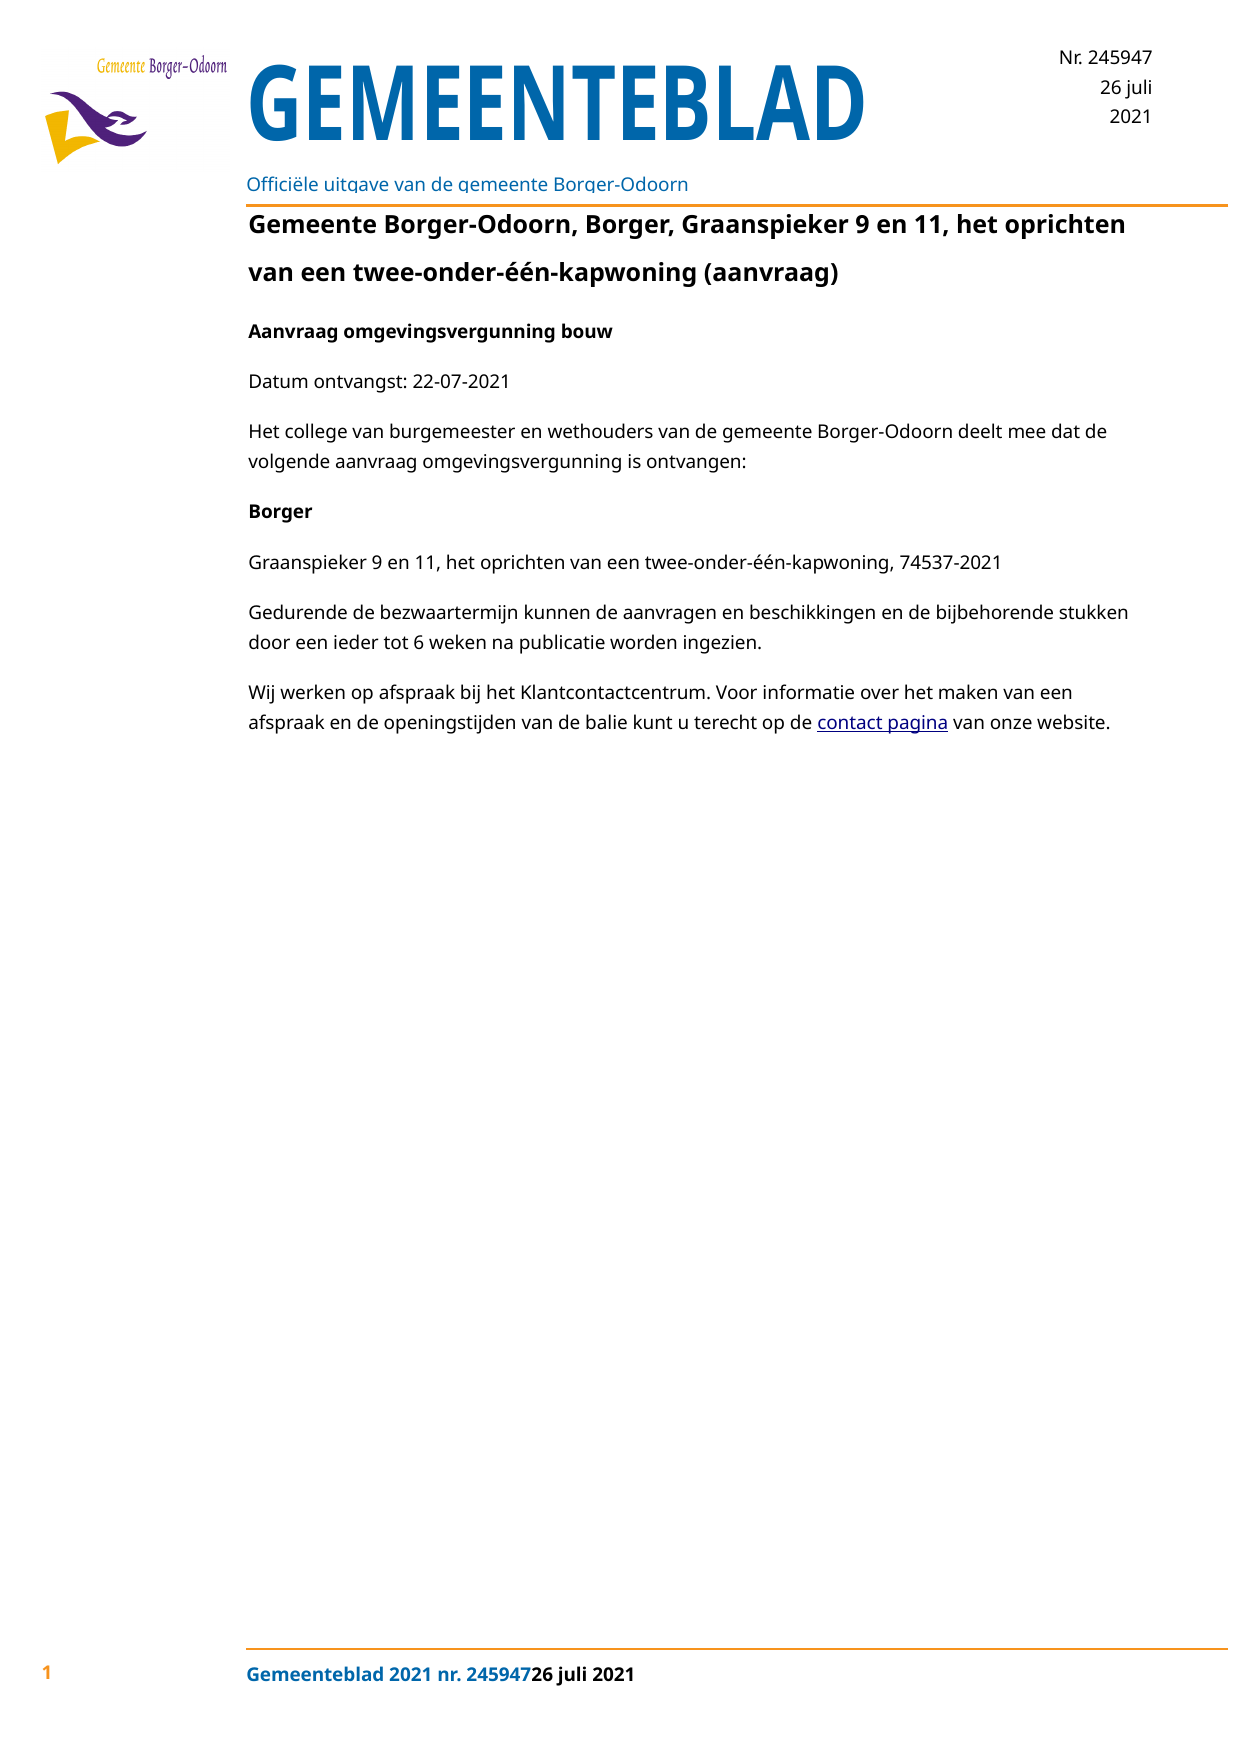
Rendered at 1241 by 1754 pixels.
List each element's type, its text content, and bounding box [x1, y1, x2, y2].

text Graanspieker 9 en 11, het oprichten van een twee-onder-één-kapwoning, 74537-2021 [248, 549, 1152, 575]
text Gedurende de bezwaartermijn kunnen de aanvragen en beschikkingen en de bijbehorende stukken door een ieder tot 6 weken na publicatie worden ingezien. [248, 599, 1152, 655]
picture [41, 47, 231, 172]
text Gemeente Borger-Odoorn, Borger, Graanspieker 9 en 11, het oprichten van een twee-onder-één-kapwoning (aanvraag) [248, 207, 1152, 288]
text Wij werken op afspraak bij het Klantcontactcentrum. Voor informatie over het maken van een afspraak en de openingstijden van de balie kunt u terecht op de contact pagina van onze website. [248, 679, 1152, 735]
text Borger [248, 499, 1152, 524]
text Datum ontvangst: 22-07-2021 [248, 368, 1152, 394]
text Het college van burgemeester en wethouders van de gemeente Borger-Odoorn deelt mee dat de volgende aanvraag omgevingsvergunning is ontvangen: [248, 419, 1152, 474]
text Aanvraag omgevingsvergunning bouw [248, 318, 1152, 344]
